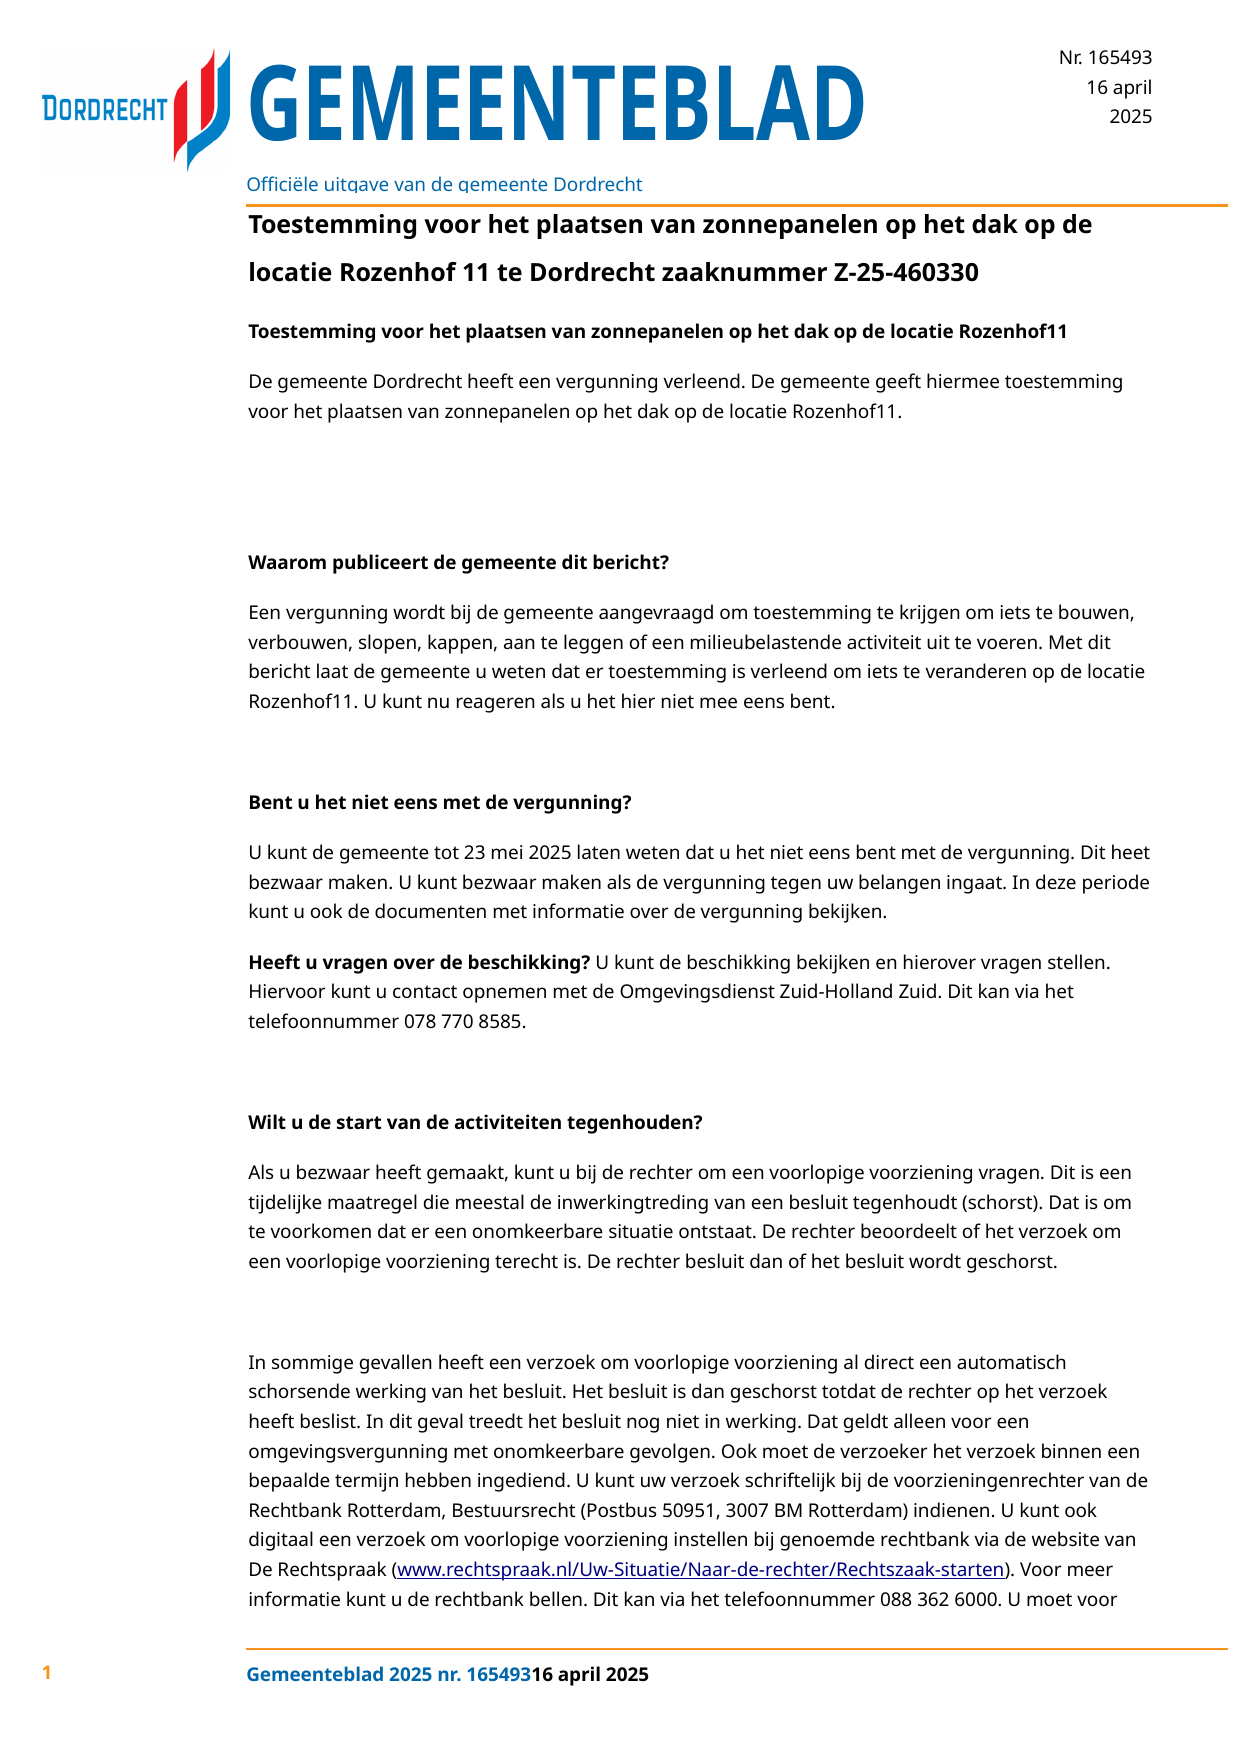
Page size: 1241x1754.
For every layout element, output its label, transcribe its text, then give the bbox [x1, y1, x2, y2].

text Toestemming voor het plaatsen van zonnepanelen op het dak op de locatie Rozenhof 11 te Dordrecht zaaknummer Z-25-460330 [248, 207, 1152, 288]
text Als u bezwaar heeft gemaakt, kunt u bij de rechter om een voorlopige voorziening vragen. Dit is een tijdelijke maatregel die meestal de inwerkingtreding van een besluit tegenhoudt (schorst). Dat is om te voorkomen dat er een onomkeerbare situatie ontstaat. De rechter beoordeelt of het verzoek om een voorlopige voorziening terecht is. De rechter besluit dan of het besluit wordt geschorst. [248, 1159, 1152, 1274]
text Toestemming voor het plaatsen van zonnepanelen op het dak op de locatie Rozenhof11 [248, 318, 1152, 344]
text Wilt u de start van de activiteiten tegenhouden? [248, 1109, 1152, 1135]
text Een vergunning wordt bij de gemeente aangevraagd om toestemming te krijgen om iets te bouwen, verbouwen, slopen, kappen, aan te leggen of een milieubelastende activiteit uit te voeren. Met dit bericht laat de gemeente u weten dat er toestemming is verleend om iets te veranderen op de locatie Rozenhof11. U kunt nu reageren als u het hier niet mee eens bent. [248, 599, 1152, 714]
picture [41, 47, 231, 172]
text In sommige gevallen heeft een verzoek om voorlopige voorziening al direct een automatisch schorsende werking van het besluit. Het besluit is dan geschorst totdat de rechter op het verzoek heeft beslist. In dit geval treedt het besluit nog niet in werking. Dat geldt alleen voor een omgevingsvergunning met onomkeerbare gevolgen. Ook moet de verzoeker het verzoek binnen een bepaalde termijn hebben ingediend. U kunt uw verzoek schriftelijk bij de voorzieningenrechter van de Rechtbank Rotterdam, Bestuursrecht (Postbus 50951, 3007 BM Rotterdam) indienen. U kunt ook digitaal een verzoek om voorlopige voorziening instellen bij genoemde rechtbank via de website van De Rechtspraak (www.rechtspraak.nl/Uw-Situatie/Naar-de-rechter/Rechtszaak-starten). Voor meer informatie kunt u de rechtbank bellen. Dit kan via het telefoonnummer 088 362 6000. U moet voor [248, 1349, 1152, 1612]
text Bent u het niet eens met de vergunning? [248, 789, 1152, 815]
text Heeft u vragen over de beschikking? U kunt de beschikking bekijken en hierover vragen stellen. Hiervoor kunt u contact opnemen met de Omgevingsdienst Zuid-Holland Zuid. Dit kan via het telefoonnummer 078 770 8585. [248, 949, 1152, 1034]
text U kunt de gemeente tot 23 mei 2025 laten weten dat u het niet eens bent met de vergunning. Dit heet bezwaar maken. U kunt bezwaar maken als de vergunning tegen uw belangen ingaat. In deze periode kunt u ook de documenten met informatie over de vergunning bekijken. [248, 839, 1152, 924]
text Waarom publiceert de gemeente dit bericht? [248, 549, 1152, 575]
text De gemeente Dordrecht heeft een vergunning verleend. De gemeente geeft hiermee toestemming voor het plaatsen van zonnepanelen op het dak op de locatie Rozenhof11. [248, 368, 1152, 424]
